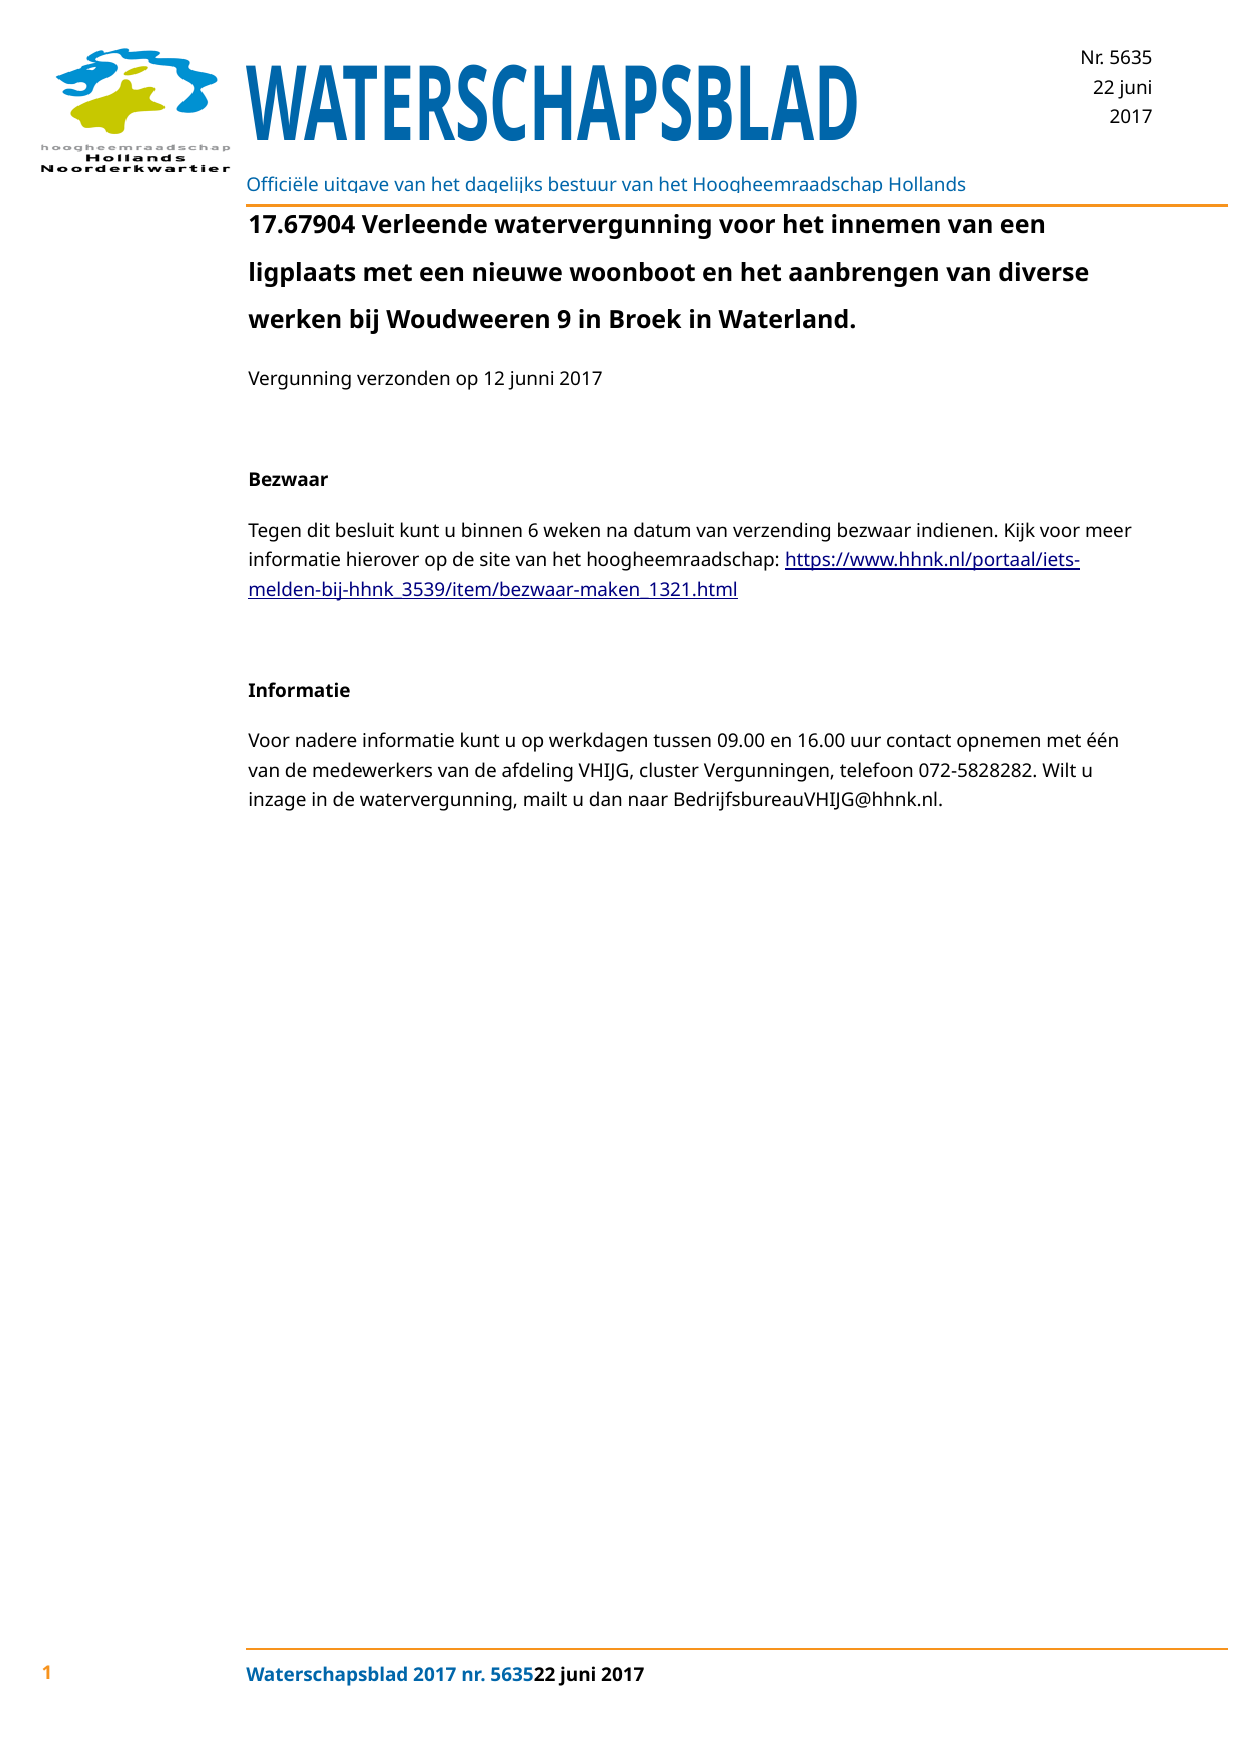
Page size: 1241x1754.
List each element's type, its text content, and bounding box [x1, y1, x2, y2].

text Vergunning verzonden op 12 junni 2017 [248, 366, 1152, 391]
text Informatie [248, 677, 1152, 702]
text 17.67904 Verleende watervergunning voor het innemen van een ligplaats met een nieuwe woonboot en het aanbrengen van diverse werken bij Woudweeren 9 in Broek in Waterland. [248, 207, 1152, 336]
text Bezwaar [248, 466, 1152, 492]
text Voor nadere informatie kunt u op werkdagen tussen 09.00 en 16.00 uur contact opnemen met één van de medewerkers van de afdeling VHIJG, cluster Vergunningen, telefoon 072-5828282. Wilt u inzage in de watervergunning, mailt u dan naar BedrijfsbureauVHIJG@hhnk.nl. [248, 727, 1152, 812]
picture [41, 47, 231, 172]
text Tegen dit besluit kunt u binnen 6 weken na datum van verzending bezwaar indienen. Kijk voor meer informatie hierover op de site van het hoogheemraadschap: https://www.hhnk.nl/portaal/iets-melden-bij-hhnk_3539/item/bezwaar-maken_1321.html [248, 517, 1152, 602]
